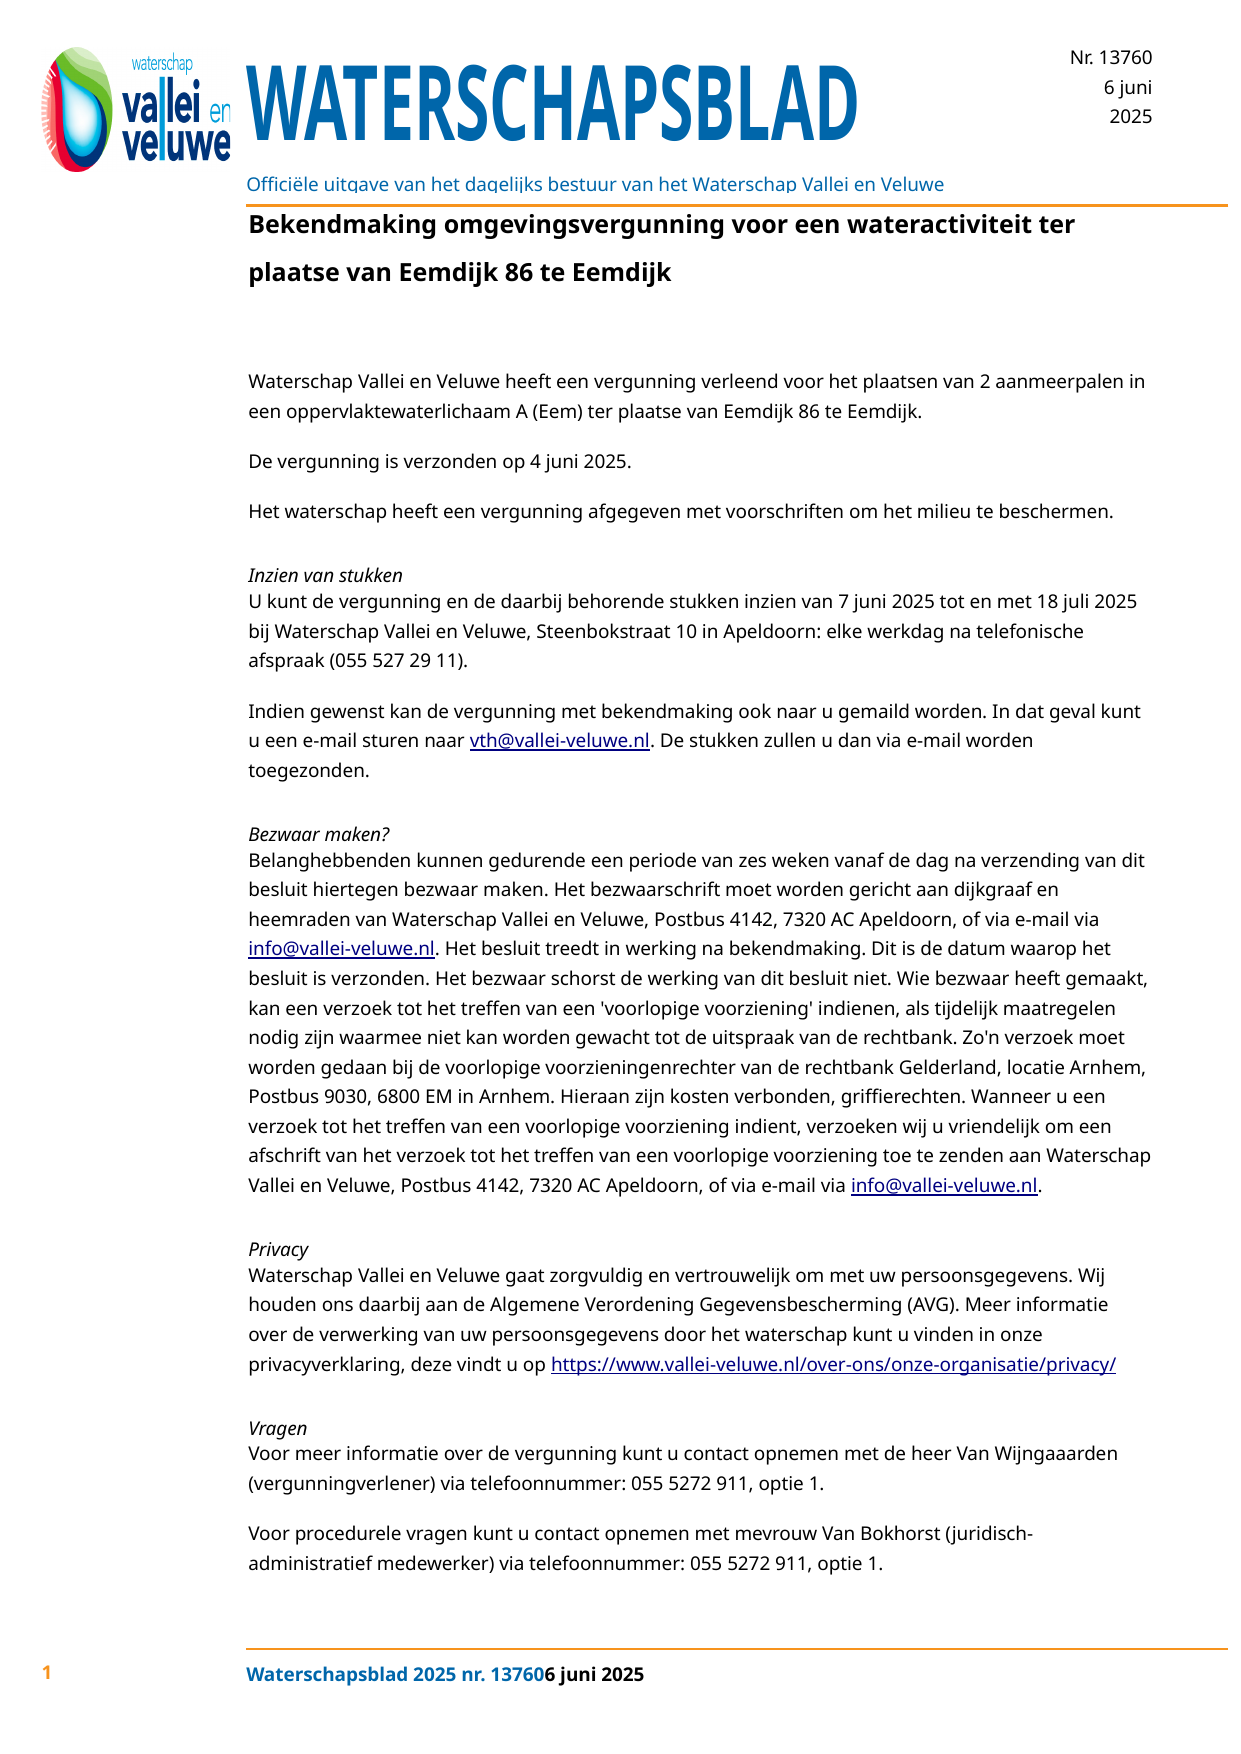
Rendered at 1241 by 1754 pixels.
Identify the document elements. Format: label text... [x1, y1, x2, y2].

text Bezwaar maken? [248, 821, 1152, 847]
text Indien gewenst kan de vergunning met bekendmaking ook naar u gemaild worden. In dat geval kunt u een e-mail sturen naar vth@vallei-veluwe.nl. De stukken zullen u dan via e-mail worden toegezonden. [248, 698, 1152, 783]
text Waterschap Vallei en Veluwe heeft een vergunning verleend voor het plaatsen van 2 aanmeerpalen in een oppervlaktewaterlichaam A (Eem) ter plaatse van Eemdijk 86 te Eemdijk. [248, 368, 1152, 424]
text Waterschap Vallei en Veluwe gaat zorgvuldig en vertrouwelijk om met uw persoonsgegevens. Wij houden ons daarbij aan de Algemene Verordening Gegevensbescherming (AVG). Meer informatie over de verwerking van uw persoonsgegevens door het waterschap kunt u vinden in onze privacyverklaring, deze vindt u op https://www.vallei-veluwe.nl/over-ons/onze-organisatie/privacy/ [248, 1262, 1152, 1376]
text Inzien van stukken [248, 563, 1152, 588]
text Belanghebbenden kunnen gedurende een periode van zes weken vanaf de dag na verzending van dit besluit hiertegen bezwaar maken. Het bezwaarschrift moet worden gericht aan dijkgraaf en heemraden van Waterschap Vallei en Veluwe, Postbus 4142, 7320 AC Apeldoorn, of via e-mail via info@vallei-veluwe.nl. Het besluit treedt in werking na bekendmaking. Dit is de datum waarop het besluit is verzonden. Het bezwaar schorst de werking van dit besluit niet. Wie bezwaar heeft gemaakt, kan een verzoek tot het treffen van een 'voorlopige voorziening' indienen, als tijdelijk maatregelen nodig zijn waarmee niet kan worden gewacht tot de uitspraak van de rechtbank. Zo'n verzoek moet worden gedaan bij de voorlopige voorzieningenrechter van de rechtbank Gelderland, locatie Arnhem, Postbus 9030, 6800 EM in Arnhem. Hieraan zijn kosten verbonden, griffierechten. Wanneer u een verzoek tot het treffen van een voorlopige voorziening indient, verzoeken wij u vriendelijk om een afschrift van het verzoek tot het treffen van een voorlopige voorziening toe te zenden aan Waterschap Vallei en Veluwe, Postbus 4142, 7320 AC Apeldoorn, of via e-mail via info@vallei-veluwe.nl. [248, 847, 1152, 1198]
text Bekendmaking omgevingsvergunning voor een wateractiviteit ter plaatse van Eemdijk 86 te Eemdijk [248, 207, 1152, 288]
text De vergunning is verzonden op 4 juni 2025. [248, 448, 1152, 474]
text Voor meer informatie over de vergunning kunt u contact opnemen met de heer Van Wijngaaarden (vergunningverlener) via telefoonnummer: 055 5272 911, optie 1. [248, 1440, 1152, 1496]
text Privacy [248, 1236, 1152, 1262]
text U kunt de vergunning en de daarbij behorende stukken inzien van 7 juni 2025 tot en met 18 juli 2025 bij Waterschap Vallei en Veluwe, Steenbokstraat 10 in Apeldoorn: elke werkdag na telefonische afspraak (055 527 29 11). [248, 588, 1152, 673]
picture [41, 47, 231, 172]
text Voor procedurele vragen kunt u contact opnemen met mevrouw Van Bokhorst (juridisch-administratief medewerker) via telefoonnummer: 055 5272 911, optie 1. [248, 1520, 1152, 1576]
text Vragen [248, 1415, 1152, 1440]
text Het waterschap heeft een vergunning afgegeven met voorschriften om het milieu te beschermen. [248, 499, 1152, 524]
